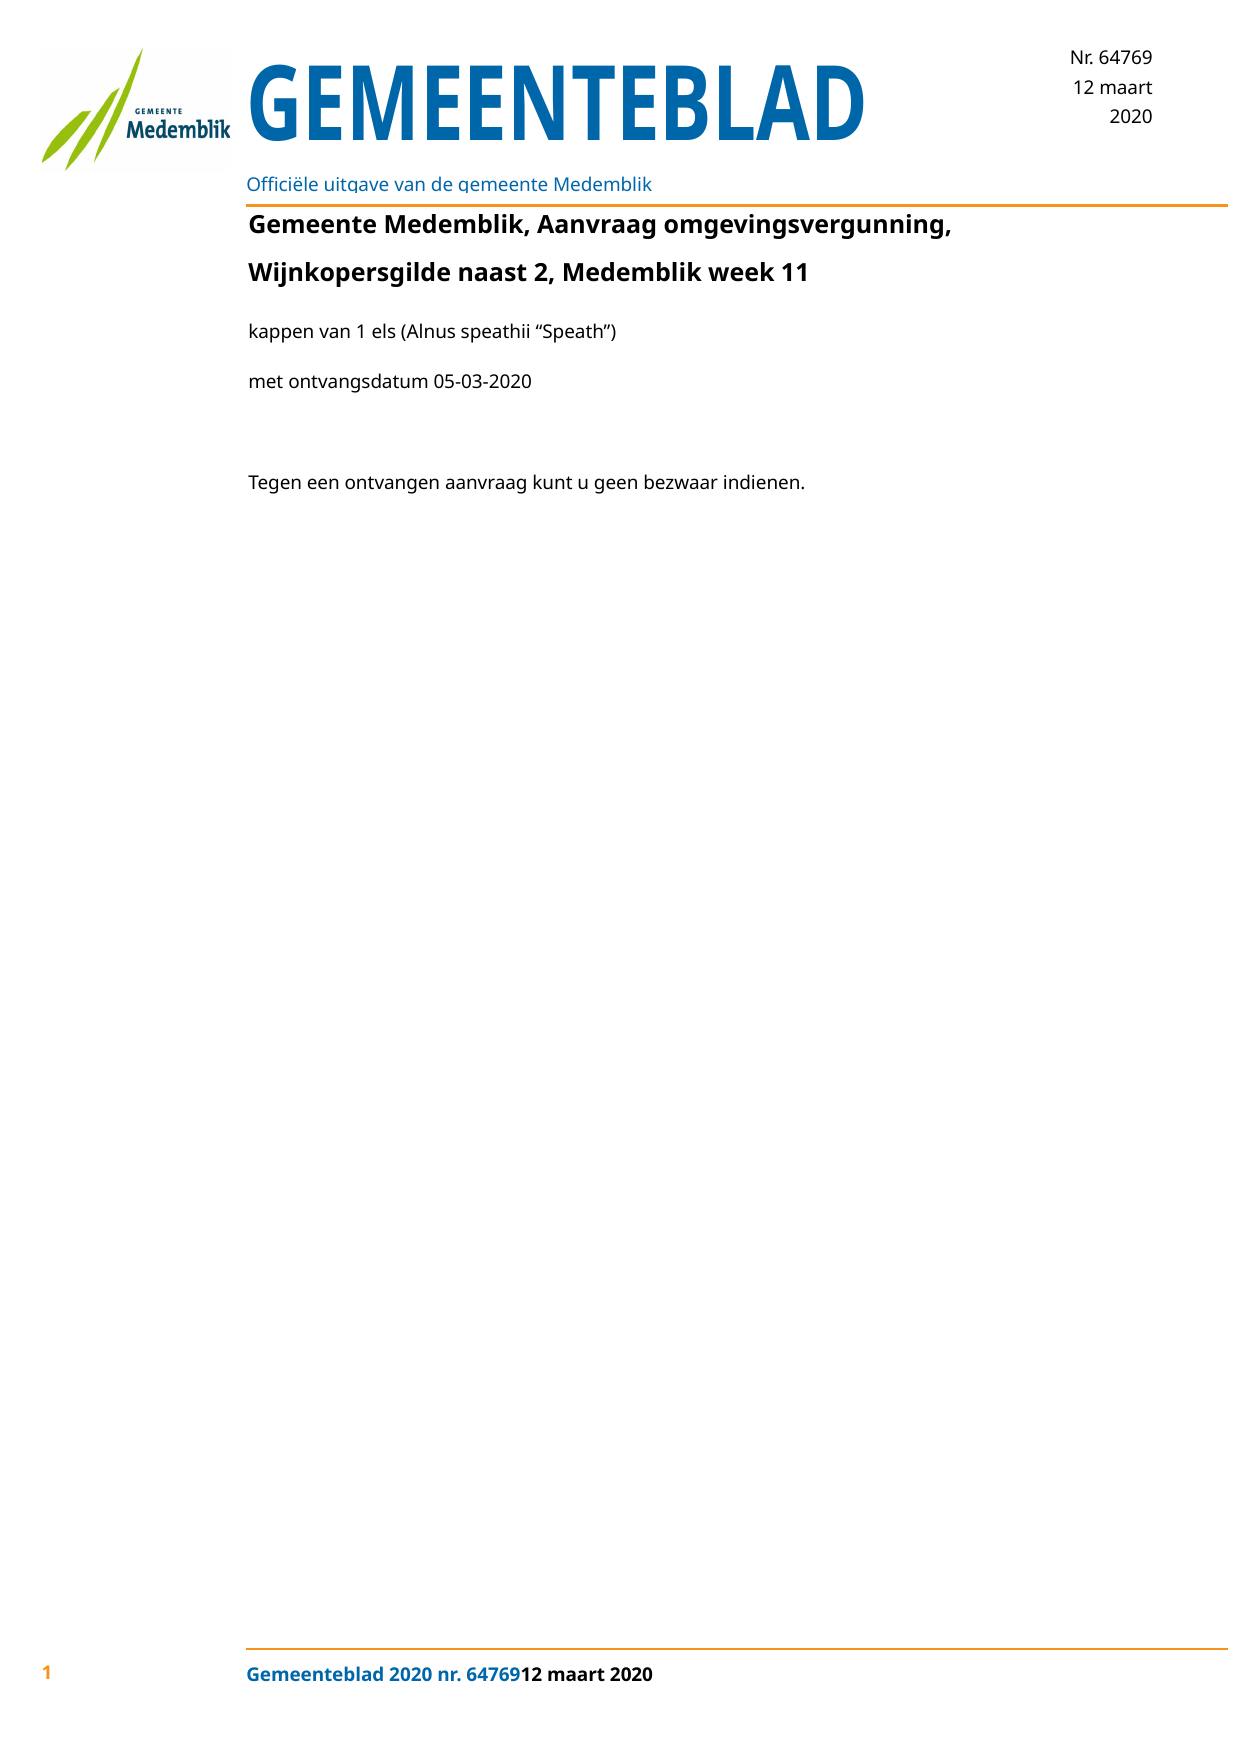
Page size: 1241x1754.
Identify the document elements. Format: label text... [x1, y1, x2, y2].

text Tegen een ontvangen aanvraag kunt u geen bezwaar indienen. [248, 469, 1152, 495]
picture [41, 47, 231, 172]
text kappen van 1 els (Alnus speathii “Speath”) [248, 318, 1152, 344]
text Gemeente Medemblik, Aanvraag omgevingsvergunning, Wijnkopersgilde naast 2, Medemblik week 11 [248, 207, 1152, 288]
text met ontvangsdatum 05-03-2020 [248, 368, 1152, 394]
